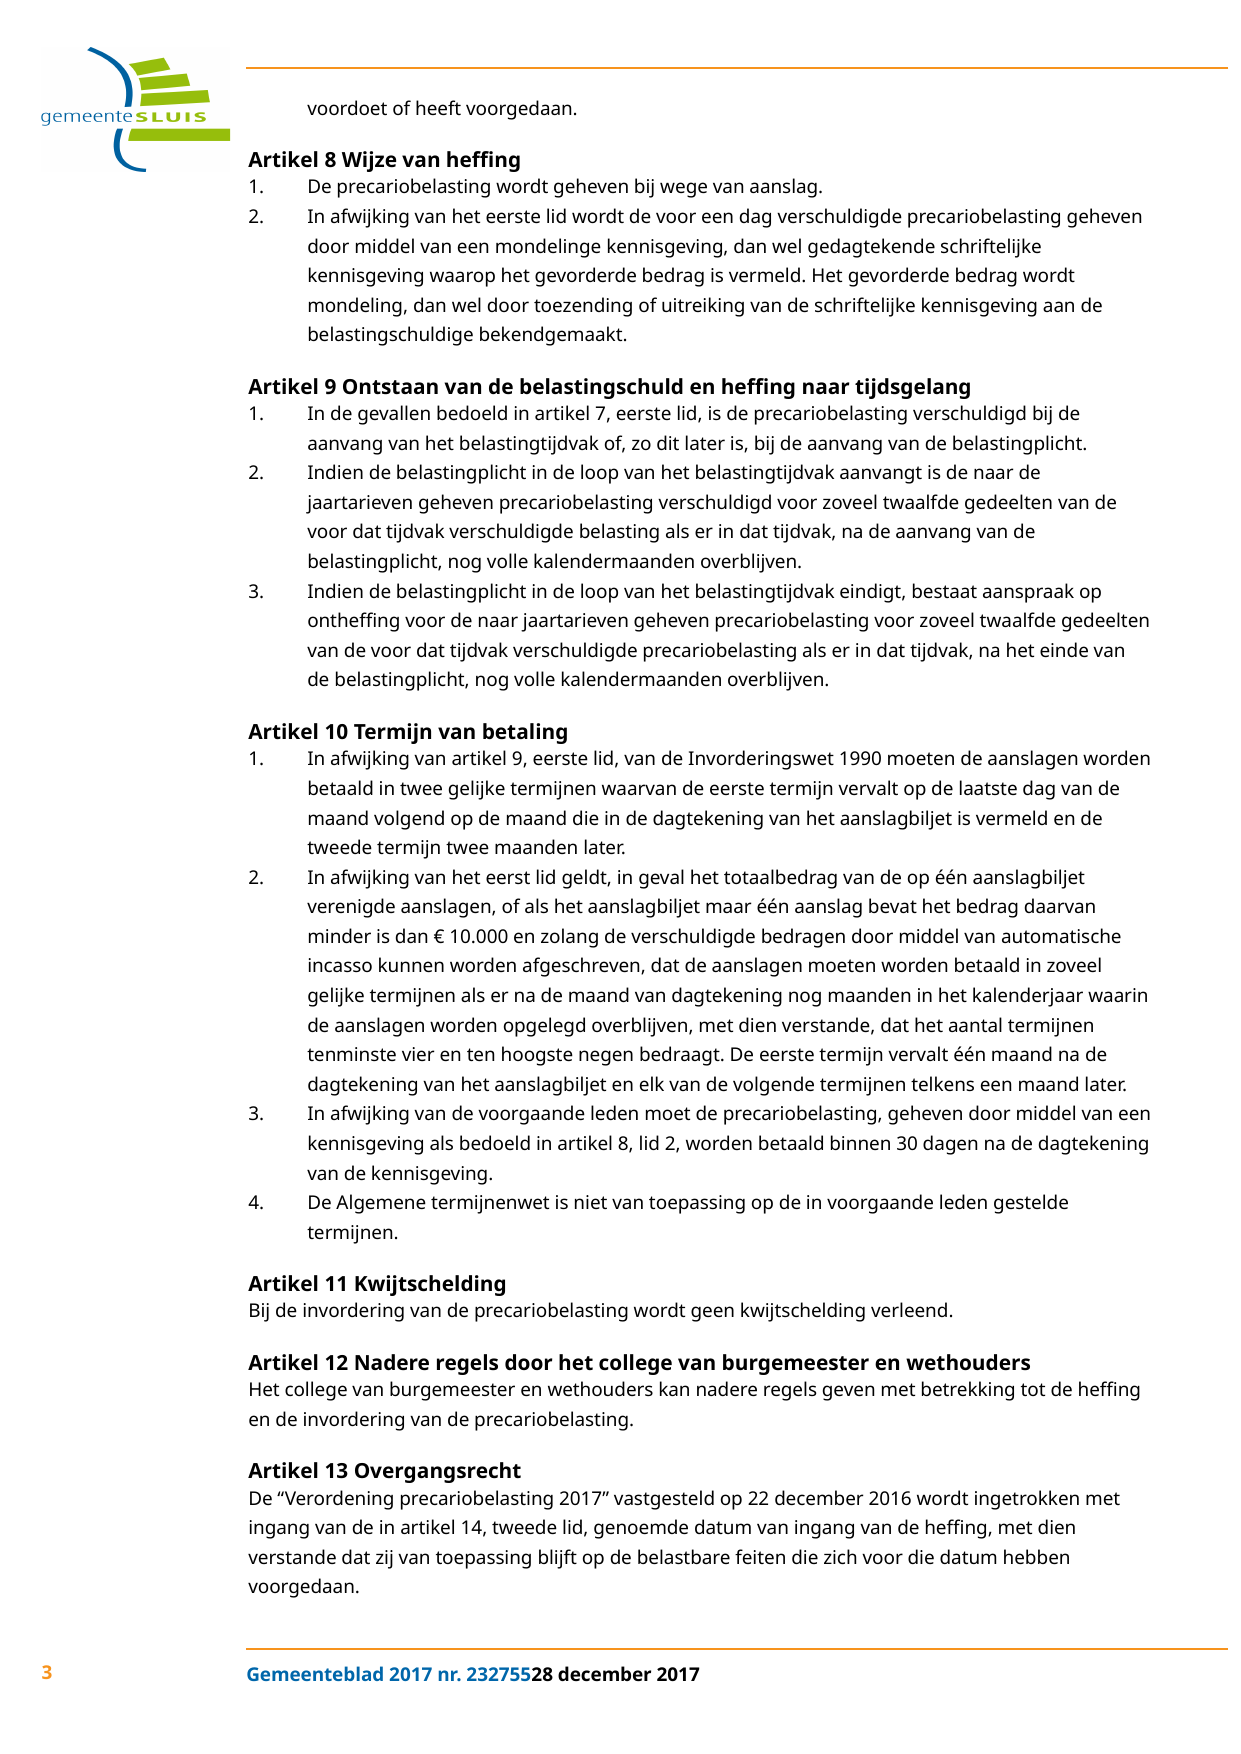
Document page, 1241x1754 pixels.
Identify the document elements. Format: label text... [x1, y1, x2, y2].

text Artikel 13 Overgangsrecht [248, 1457, 1152, 1485]
list Indien de belastingplicht in de loop van het belastingtijdvak eindigt, bestaat aanspraak op ontheffing voor de naar jaartarieven geheven precariobelasting voor zoveel twaalfde gedeelten van de voor dat tijdvak verschuldigde precariobelasting als er in dat tijdvak, na het einde van de belastingplicht, nog volle kalendermaanden overblijven. [248, 578, 1152, 692]
text Artikel 12 Nadere regels door het college van burgemeester en wethouders [248, 1348, 1152, 1377]
text Artikel 11 Kwijtschelding [248, 1269, 1152, 1298]
list In afwijking van het eerste lid wordt de voor een dag verschuldigde precariobelasting geheven door middel van een mondelinge kennisgeving, dan wel gedagtekende schriftelijke kennisgeving waarop het gevorderde bedrag is vermeld. Het gevorderde bedrag wordt mondeling, dan wel door toezending of uitreiking van de schriftelijke kennisgeving aan de belastingschuldige bekendgemaakt. [248, 203, 1152, 347]
list Indien de belastingplicht in de loop van het belastingtijdvak aanvangt is de naar de jaartarieven geheven precariobelasting verschuldigd voor zoveel twaalfde gedeelten van de voor dat tijdvak verschuldigde belasting als er in dat tijdvak, na de aanvang van de belastingplicht, nog volle kalendermaanden overblijven. [248, 459, 1152, 574]
list In afwijking van artikel 9, eerste lid, van de Invorderingswet 1990 moeten de aanslagen worden betaald in twee gelijke termijnen waarvan de eerste termijn vervalt op de laatste dag van de maand volgend op de maand die in de dagtekening van het aanslagbiljet is vermeld en de tweede termijn twee maanden later. [248, 746, 1152, 860]
text Artikel 8 Wijze van heffing [248, 145, 1152, 174]
text Artikel 10 Termijn van betaling [248, 717, 1152, 746]
picture [41, 47, 231, 172]
list De Algemene termijnenwet is niet van toepassing op de in voorgaande leden gestelde termijnen. [248, 1189, 1152, 1244]
text De “Verordening precariobelasting 2017” vastgesteld op 22 december 2016 wordt ingetrokken met ingang van de in artikel 14, tweede lid, genoemde datum van ingang van de heffing, met dien verstande dat zij van toepassing blijft op de belastbare feiten die zich voor die datum hebben voorgedaan. [248, 1485, 1152, 1599]
text Bij de invordering van de precariobelasting wordt geen kwijtschelding verleend. [248, 1298, 1152, 1323]
text Artikel 9 Ontstaan van de belastingschuld en heffing naar tijdsgelang [248, 372, 1152, 400]
list voordoet of heeft voorgedaan. [248, 95, 1152, 121]
list De precariobelasting wordt geheven bij wege van aanslag. [248, 174, 1152, 199]
list In afwijking van de voorgaande leden moet de precariobelasting, geheven door middel van een kennisgeving als bedoeld in artikel 8, lid 2, worden betaald binnen 30 dagen na de dagtekening van de kennisgeving. [248, 1101, 1152, 1185]
list In de gevallen bedoeld in artikel 7, eerste lid, is de precariobelasting verschuldigd bij de aanvang van het belastingtijdvak of, zo dit later is, bij de aanvang van de belastingplicht. [248, 400, 1152, 456]
text Het college van burgemeester en wethouders kan nadere regels geven met betrekking tot de heffing en de invordering van de precariobelasting. [248, 1377, 1152, 1432]
list In afwijking van het eerst lid geldt, in geval het totaalbedrag van de op één aanslagbiljet verenigde aanslagen, of als het aanslagbiljet maar één aanslag bevat het bedrag daarvan minder is dan € 10.000 en zolang de verschuldigde bedragen door middel van automatische incasso kunnen worden afgeschreven, dat de aanslagen moeten worden betaald in zoveel gelijke termijnen als er na de maand van dagtekening nog maanden in het kalenderjaar waarin de aanslagen worden opgelegd overblijven, met dien verstande, dat het aantal termijnen tenminste vier en ten hoogste negen bedraagt. De eerste termijn vervalt één maand na de dagtekening van het aanslagbiljet en elk van de volgende termijnen telkens een maand later. [248, 864, 1152, 1097]
